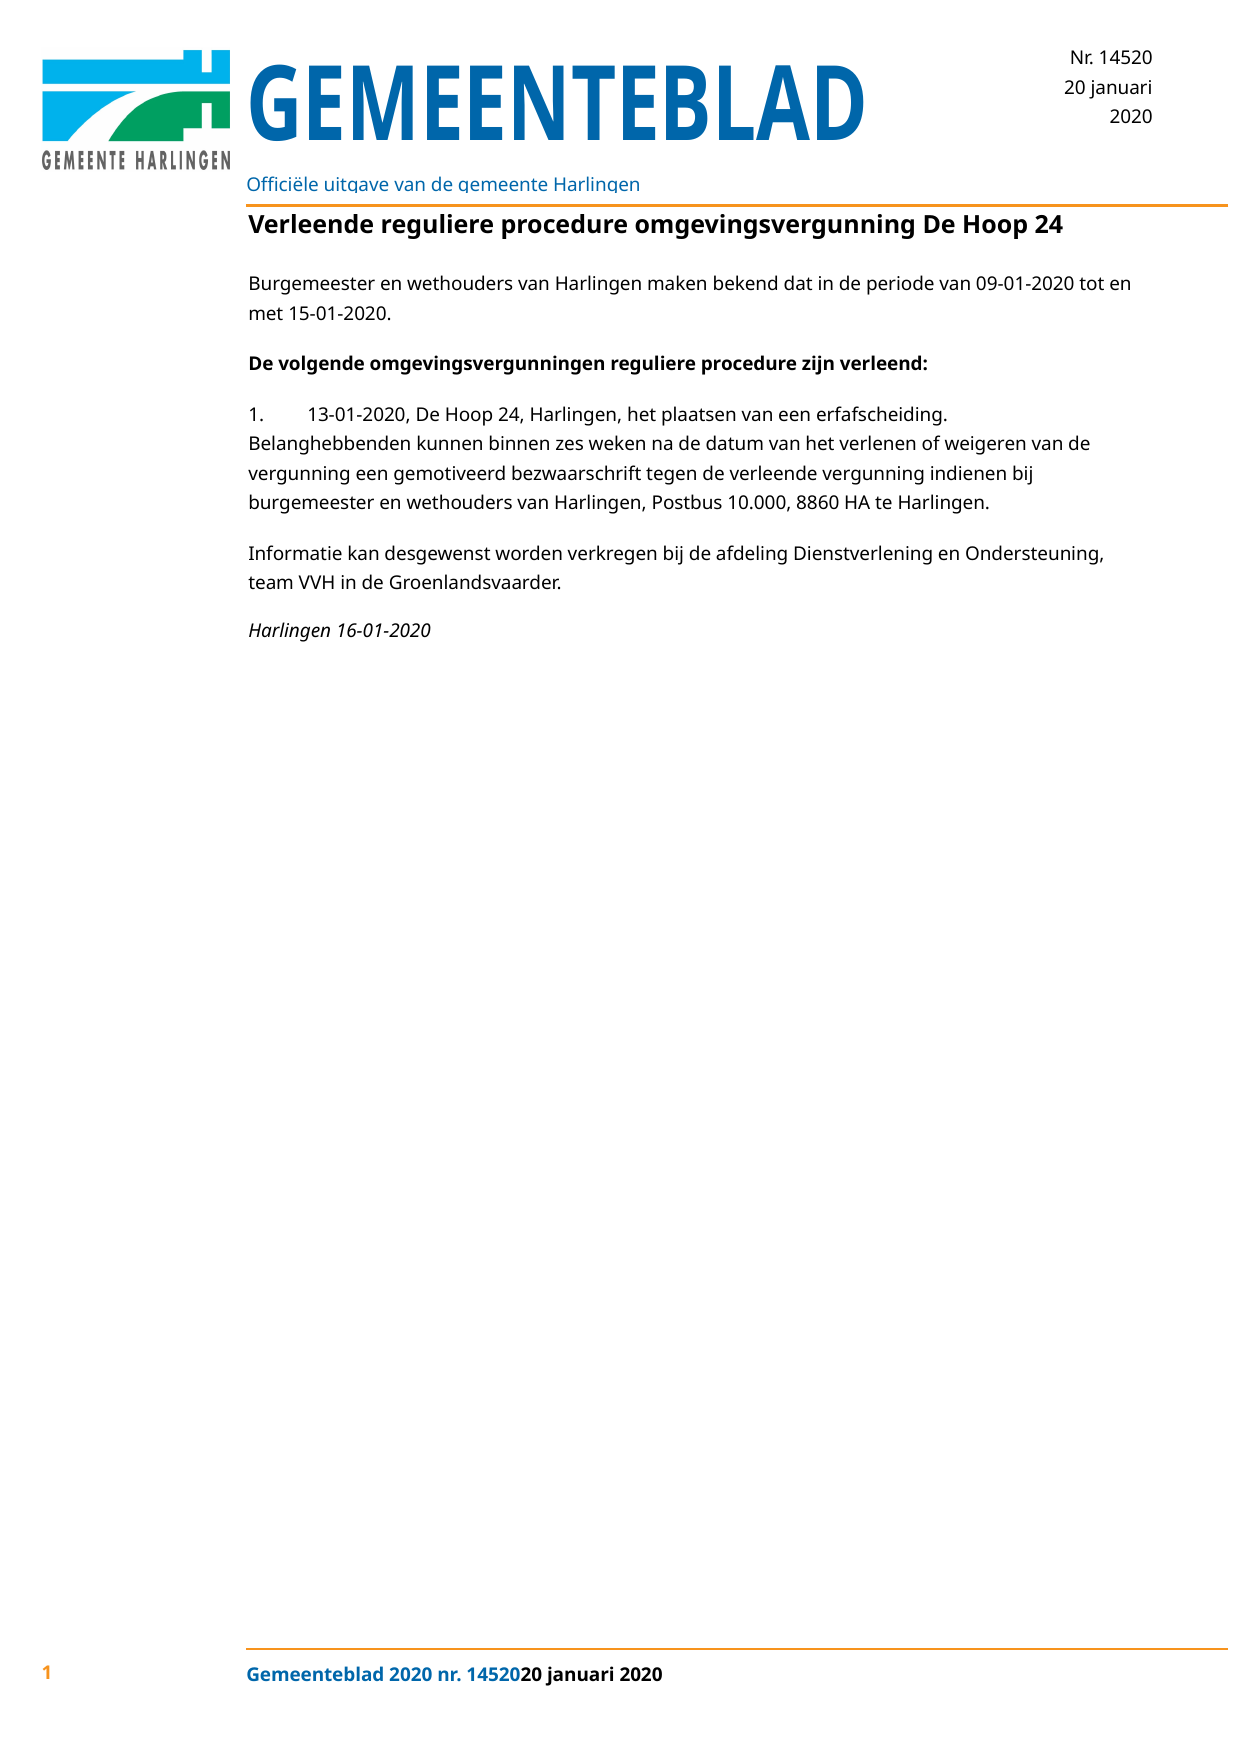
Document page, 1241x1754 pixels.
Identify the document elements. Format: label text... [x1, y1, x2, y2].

text Burgemeester en wethouders van Harlingen maken bekend dat in de periode van 09-01-2020 tot en met 15-01-2020. [248, 270, 1152, 326]
text De volgende omgevingsvergunningen reguliere procedure zijn verleend: [248, 350, 1152, 376]
text Belanghebbenden kunnen binnen zes weken na de datum van het verlenen of weigeren van de vergunning een gemotiveerd bezwaarschrift tegen de verleende vergunning indienen bij burgemeester en wethouders van Harlingen, Postbus 10.000, 8860 HA te Harlingen. [248, 430, 1152, 515]
list 13-01-2020, De Hoop 24, Harlingen, het plaatsen van een erfafscheiding. [248, 401, 1152, 426]
picture [41, 47, 231, 172]
text Verleende reguliere procedure omgevingsvergunning De Hoop 24 [248, 207, 1152, 241]
text Informatie kan desgewenst worden verkregen bij de afdeling Dienstverlening en Ondersteuning, team VVH in de Groenlandsvaarder. [248, 540, 1152, 595]
text Harlingen 16-01-2020 [248, 617, 1152, 643]
